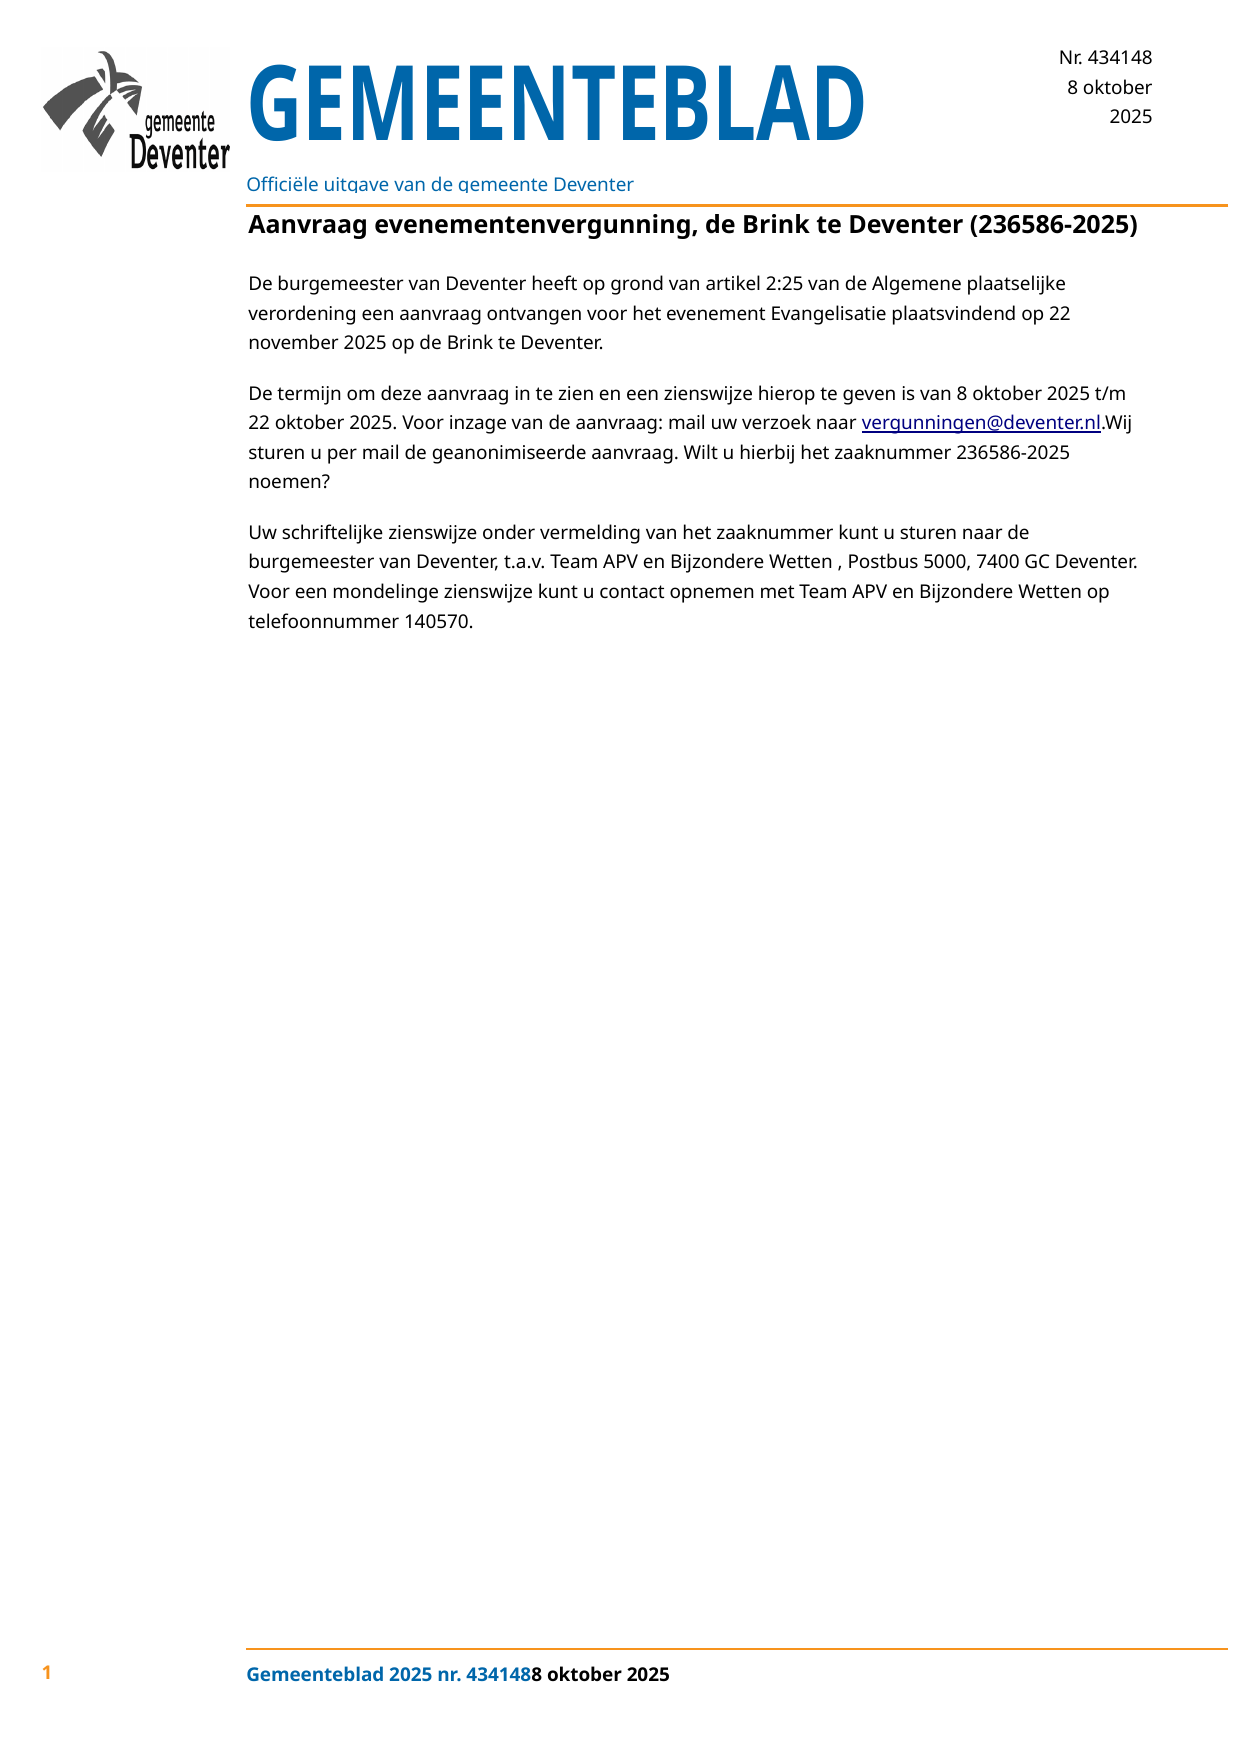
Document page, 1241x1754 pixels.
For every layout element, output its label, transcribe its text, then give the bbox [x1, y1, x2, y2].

picture [41, 47, 231, 172]
text Uw schriftelijke zienswijze onder vermelding van het zaaknummer kunt u sturen naar de burgemeester van Deventer, t.a.v. Team APV en Bijzondere Wetten , Postbus 5000, 7400 GC Deventer. Voor een mondelinge zienswijze kunt u contact opnemen met Team APV en Bijzondere Wetten op telefoonnummer 140570. [248, 519, 1152, 633]
text De burgemeester van Deventer heeft op grond van artikel 2:25 van de Algemene plaatselijke verordening een aanvraag ontvangen voor het evenement Evangelisatie plaatsvindend op 22 november 2025 op de Brink te Deventer. [248, 270, 1152, 355]
text De termijn om deze aanvraag in te zien en een zienswijze hierop te geven is van 8 oktober 2025 t/m 22 oktober 2025. Voor inzage van de aanvraag: mail uw verzoek naar vergunningen@deventer.nl.Wij sturen u per mail de geanonimiseerde aanvraag. Wilt u hierbij het zaaknummer 236586-2025 noemen? [248, 380, 1152, 494]
text Aanvraag evenementenvergunning, de Brink te Deventer (236586-2025) [248, 207, 1152, 241]
